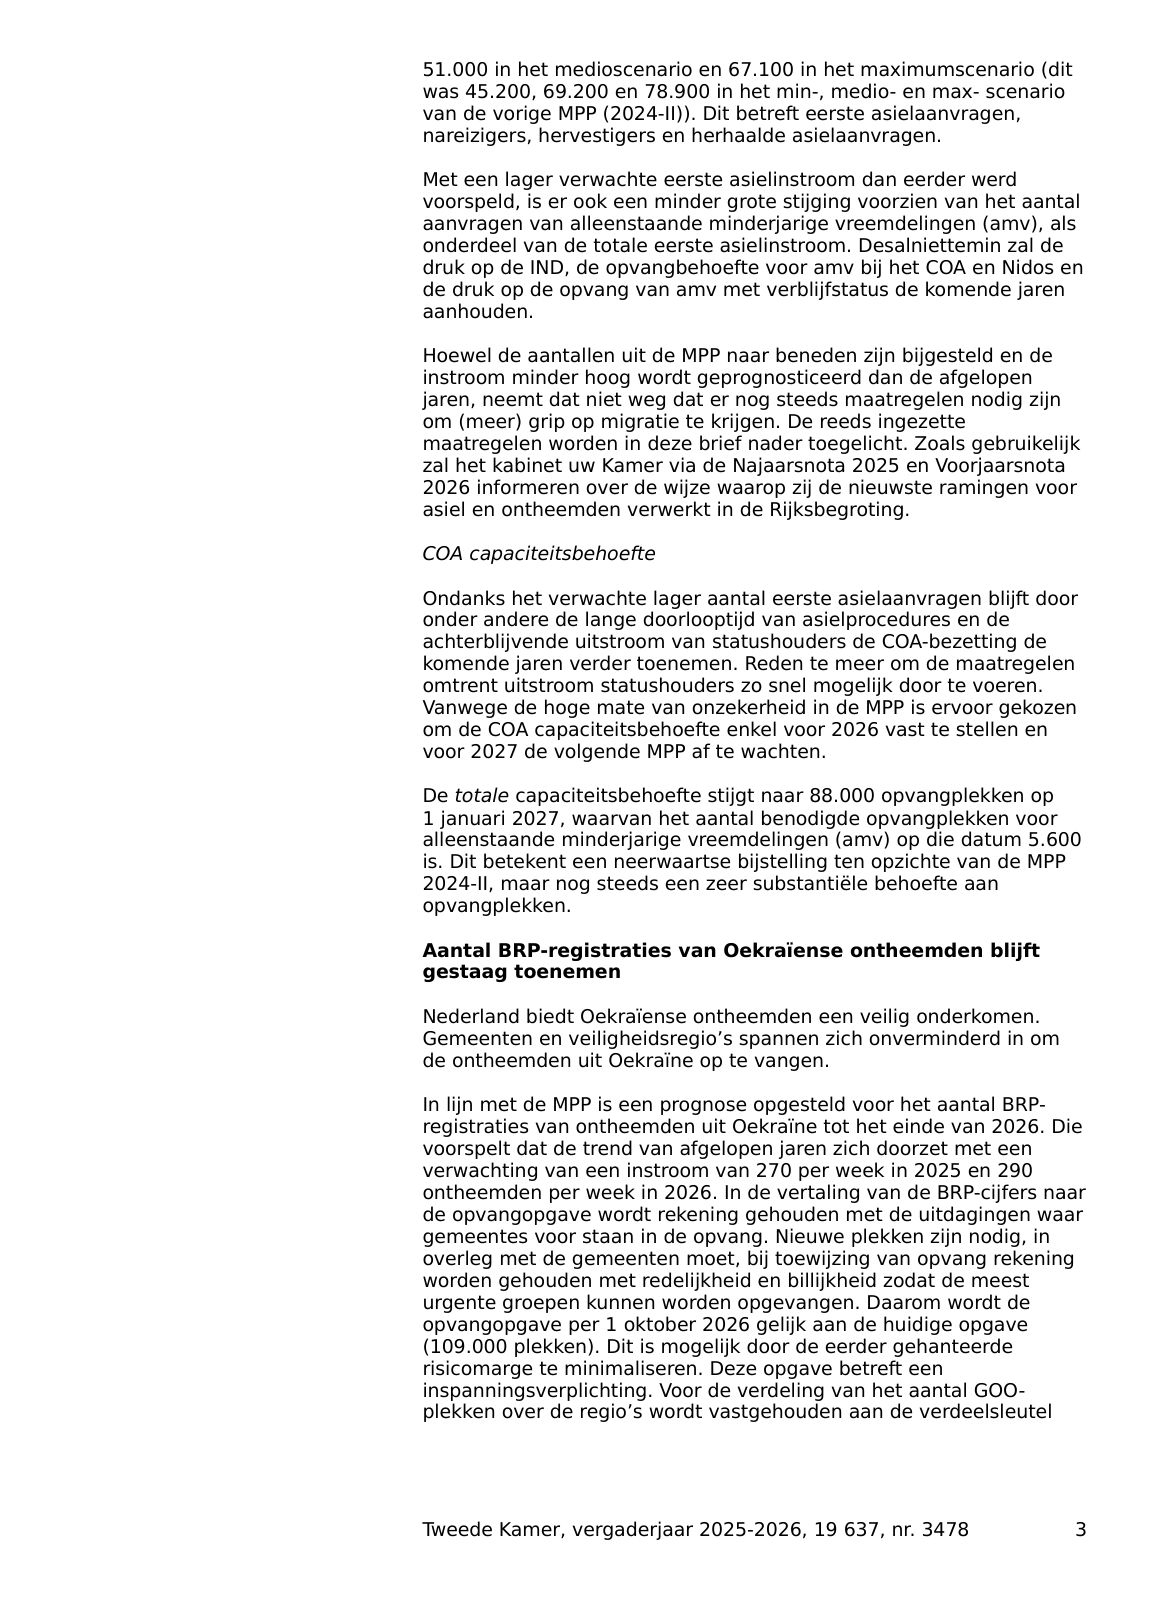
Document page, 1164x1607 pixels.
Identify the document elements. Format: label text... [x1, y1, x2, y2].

text De totale capaciteitsbehoefte stijgt naar 88.000 opvangplekken op 1 januari 2027, waarvan het aantal benodigde opvangplekken voor alleenstaande minderjarige vreemdelingen (amv) op die datum 5.600 is. Dit betekent een neerwaartse bijstelling ten opzichte van de MPP 2024-II, maar nog steeds een zeer substantiële behoefte aan opvangplekken. [422, 785, 1087, 917]
text Nederland biedt Oekraïense ontheemden een veilig onderkomen. Gemeenten en veiligheidsregio’s spannen zich onverminderd in om de ontheemden uit Oekraïne op te vangen. [422, 1006, 1087, 1072]
text 51.000 in het medioscenario en 67.100 in het maximumscenario (dit was 45.200, 69.200 en 78.900 in het min-, medio- en max- scenario van de vorige MPP (2024-II)). Dit betreft eerste asielaanvragen, nareizigers, hervestigers en herhaalde asielaanvragen. [422, 59, 1087, 147]
text Met een lager verwachte eerste asielinstroom dan eerder werd voorspeld, is er ook een minder grote stijging voorzien van het aantal aanvragen van alleenstaande minderjarige vreemdelingen (amv), als onderdeel van de totale eerste asielinstroom. Desalniettemin zal de druk op de IND, de opvangbehoefte voor amv bij het COA en Nidos en de druk op de opvang van amv met verblijfstatus de komende jaren aanhouden. [422, 169, 1087, 323]
text Hoewel de aantallen uit de MPP naar beneden zijn bijgesteld en de instroom minder hoog wordt geprognosticeerd dan de afgelopen jaren, neemt dat niet weg dat er nog steeds maatregelen nodig zijn om (meer) grip op migratie te krijgen. De reeds ingezette maatregelen worden in deze brief nader toegelicht. Zoals gebruikelijk zal het kabinet uw Kamer via de Najaarsnota 2025 en Voorjaarsnota 2026 informeren over de wijze waarop zij de nieuwste ramingen voor asiel en ontheemden verwerkt in de Rijksbegroting. [422, 345, 1087, 521]
text Ondanks het verwachte lager aantal eerste asielaanvragen blijft door onder andere de lange doorlooptijd van asielprocedures en de achterblijvende uitstroom van statushouders de COA-bezetting de komende jaren verder toenemen. Reden te meer om de maatregelen omtrent uitstroom statushouders zo snel mogelijk door te voeren. Vanwege de hoge mate van onzekerheid in de MPP is ervoor gekozen om de COA capaciteitsbehoefte enkel voor 2026 vast te stellen en voor 2027 de volgende MPP af te wachten. [422, 587, 1087, 763]
subtitle COA capaciteitsbehoefte [422, 543, 1087, 565]
subtitle Aantal BRP-registraties van Oekraïense ontheemden blijft gestaag toenemen [422, 939, 1087, 983]
text In lijn met de MPP is een prognose opgesteld voor het aantal BRP-registraties van ontheemden uit Oekraïne tot het einde van 2026. Die voorspelt dat de trend van afgelopen jaren zich doorzet met een verwachting van een instroom van 270 per week in 2025 en 290 ontheemden per week in 2026. In de vertaling van de BRP-cijfers naar de opvangopgave wordt rekening gehouden met de uitdagingen waar gemeentes voor staan in de opvang. Nieuwe plekken zijn nodig, in overleg met de gemeenten moet, bij toewijzing van opvang rekening worden gehouden met redelijkheid en billijkheid zodat de meest urgente groepen kunnen worden opgevangen. Daarom wordt de opvangopgave per 1 oktober 2026 gelijk aan de huidige opgave (109.000 plekken). Dit is mogelijk door de eerder gehanteerde risicomarge te minimaliseren. Deze opgave betreft een inspanningsverplichting. Voor de verdeling van het aantal GOO-plekken over de regio’s wordt vastgehouden aan de verdeelsleutel [422, 1094, 1087, 1423]
